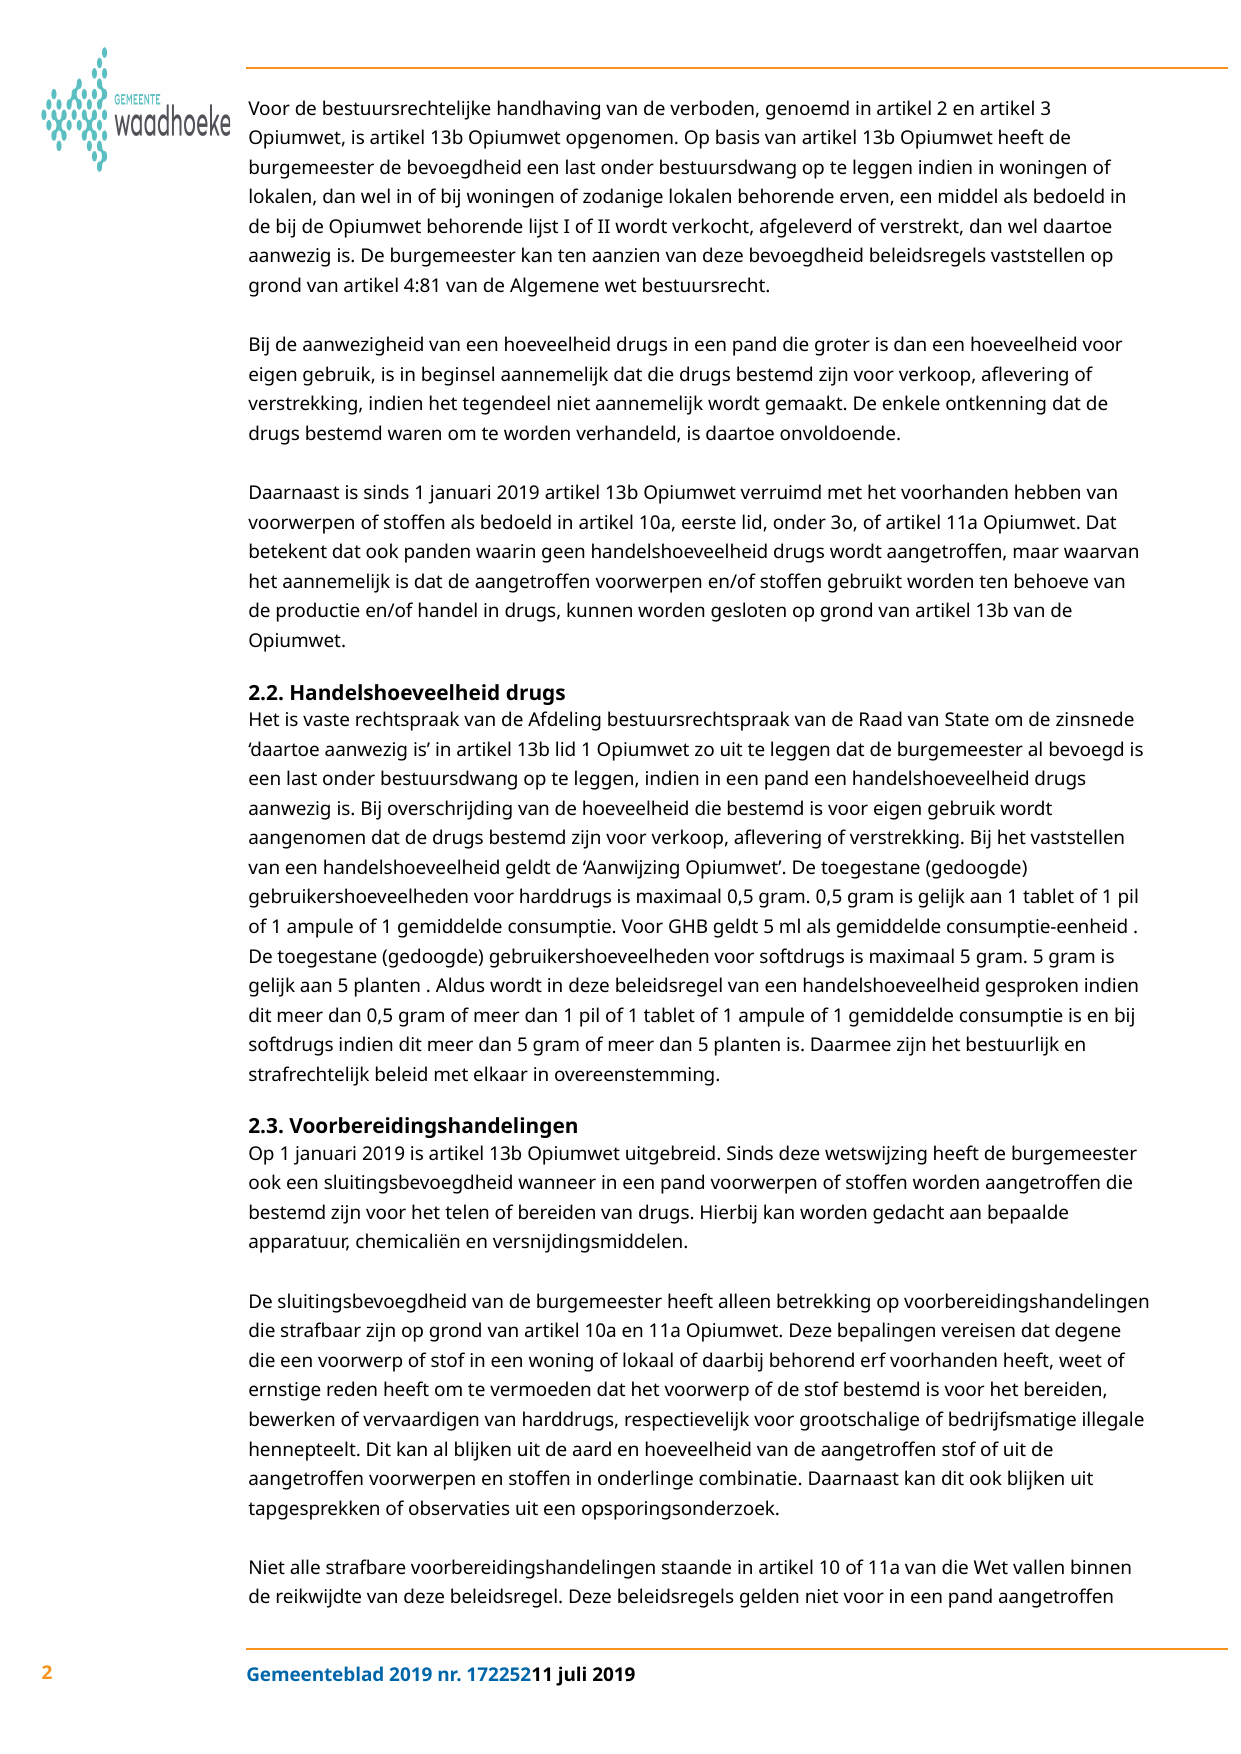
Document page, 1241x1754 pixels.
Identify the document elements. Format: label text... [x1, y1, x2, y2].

text Bij de aanwezigheid van een hoeveelheid drugs in een pand die groter is dan een hoeveelheid voor eigen gebruik, is in beginsel aannemelijk dat die drugs bestemd zijn voor verkoop, aflevering of verstrekking, indien het tegendeel niet aannemelijk wordt gemaakt. De enkele ontkenning dat de drugs bestemd waren om te worden verhandeld, is daartoe onvoldoende. [248, 331, 1152, 446]
text De sluitingsbevoegdheid van de burgemeester heeft alleen betrekking op voorbereidingshandelingen die strafbaar zijn op grond van artikel 10a en 11a Opiumwet. Deze bepalingen vereisen dat degene die een voorwerp of stof in een woning of lokaal of daarbij behorend erf voorhanden heeft, weet of ernstige reden heeft om te vermoeden dat het voorwerp of de stof bestemd is voor het bereiden, bewerken of vervaardigen van harddrugs, respectievelijk voor grootschalige of bedrijfsmatige illegale hennepteelt. Dit kan al blijken uit de aard en hoeveelheid van de aangetroffen stof of uit de aangetroffen voorwerpen en stoffen in onderlinge combinatie. Daarnaast kan dit ook blijken uit tapgesprekken of observaties uit een opsporingsonderzoek. [248, 1288, 1152, 1521]
text Daarnaast is sinds 1 januari 2019 artikel 13b Opiumwet verruimd met het voorhanden hebben van voorwerpen of stoffen als bedoeld in artikel 10a, eerste lid, onder 3o, of artikel 11a Opiumwet. Dat betekent dat ook panden waarin geen handelshoeveelheid drugs wordt aangetroffen, maar waarvan het aannemelijk is dat de aangetroffen voorwerpen en/of stoffen gebruikt worden ten behoeve van de productie en/of handel in drugs, kunnen worden gesloten op grond van artikel 13b van de Opiumwet. [248, 479, 1152, 653]
text 2.3. Voorbereidingshandelingen [248, 1112, 1152, 1140]
text Voor de bestuursrechtelijke handhaving van de verboden, genoemd in artikel 2 en artikel 3 Opiumwet, is artikel 13b Opiumwet opgenomen. Op basis van artikel 13b Opiumwet heeft de burgemeester de bevoegdheid een last onder bestuursdwang op te leggen indien in woningen of lokalen, dan wel in of bij woningen of zodanige lokalen behorende erven, een middel als bedoeld in de bij de Opiumwet behorende lijst I of II wordt verkocht, afgeleverd of verstrekt, dan wel daartoe aanwezig is. De burgemeester kan ten aanzien van deze bevoegdheid beleidsregels vaststellen op grond van artikel 4:81 van de Algemene wet bestuursrecht. [248, 95, 1152, 298]
text 2.2. Handelshoeveelheid drugs [248, 678, 1152, 706]
text Het is vaste rechtspraak van de Afdeling bestuursrechtspraak van de Raad van State om de zinsnede ‘daartoe aanwezig is’ in artikel 13b lid 1 Opiumwet zo uit te leggen dat de burgemeester al bevoegd is een last onder bestuursdwang op te leggen, indien in een pand een handelshoeveelheid drugs aanwezig is. Bij overschrijding van de hoeveelheid die bestemd is voor eigen gebruik wordt aangenomen dat de drugs bestemd zijn voor verkoop, aflevering of verstrekking. Bij het vaststellen van een handelshoeveelheid geldt de ‘Aanwijzing Opiumwet’. De toegestane (gedoogde) gebruikershoeveelheden voor harddrugs is maximaal 0,5 gram. 0,5 gram is gelijk aan 1 tablet of 1 pil of 1 ampule of 1 gemiddelde consumptie. Voor GHB geldt 5 ml als gemiddelde consumptie-eenheid . De toegestane (gedoogde) gebruikershoeveelheden voor softdrugs is maximaal 5 gram. 5 gram is gelijk aan 5 planten . Aldus wordt in deze beleidsregel van een handelshoeveelheid gesproken indien dit meer dan 0,5 gram of meer dan 1 pil of 1 tablet of 1 ampule of 1 gemiddelde consumptie is en bij softdrugs indien dit meer dan 5 gram of meer dan 5 planten is. Daarmee zijn het bestuurlijk en strafrechtelijk beleid met elkaar in overeenstemming. [248, 706, 1152, 1087]
picture [41, 47, 231, 172]
text Op 1 januari 2019 is artikel 13b Opiumwet uitgebreid. Sinds deze wetswijzing heeft de burgemeester ook een sluitingsbevoegdheid wanneer in een pand voorwerpen of stoffen worden aangetroffen die bestemd zijn voor het telen of bereiden van drugs. Hierbij kan worden gedacht aan bepaalde apparatuur, chemicaliën en versnijdingsmiddelen. [248, 1140, 1152, 1254]
text Niet alle strafbare voorbereidingshandelingen staande in artikel 10 of 11a van die Wet vallen binnen de reikwijdte van deze beleidsregel. Deze beleidsregels gelden niet voor in een pand aangetroffen [248, 1554, 1152, 1609]
